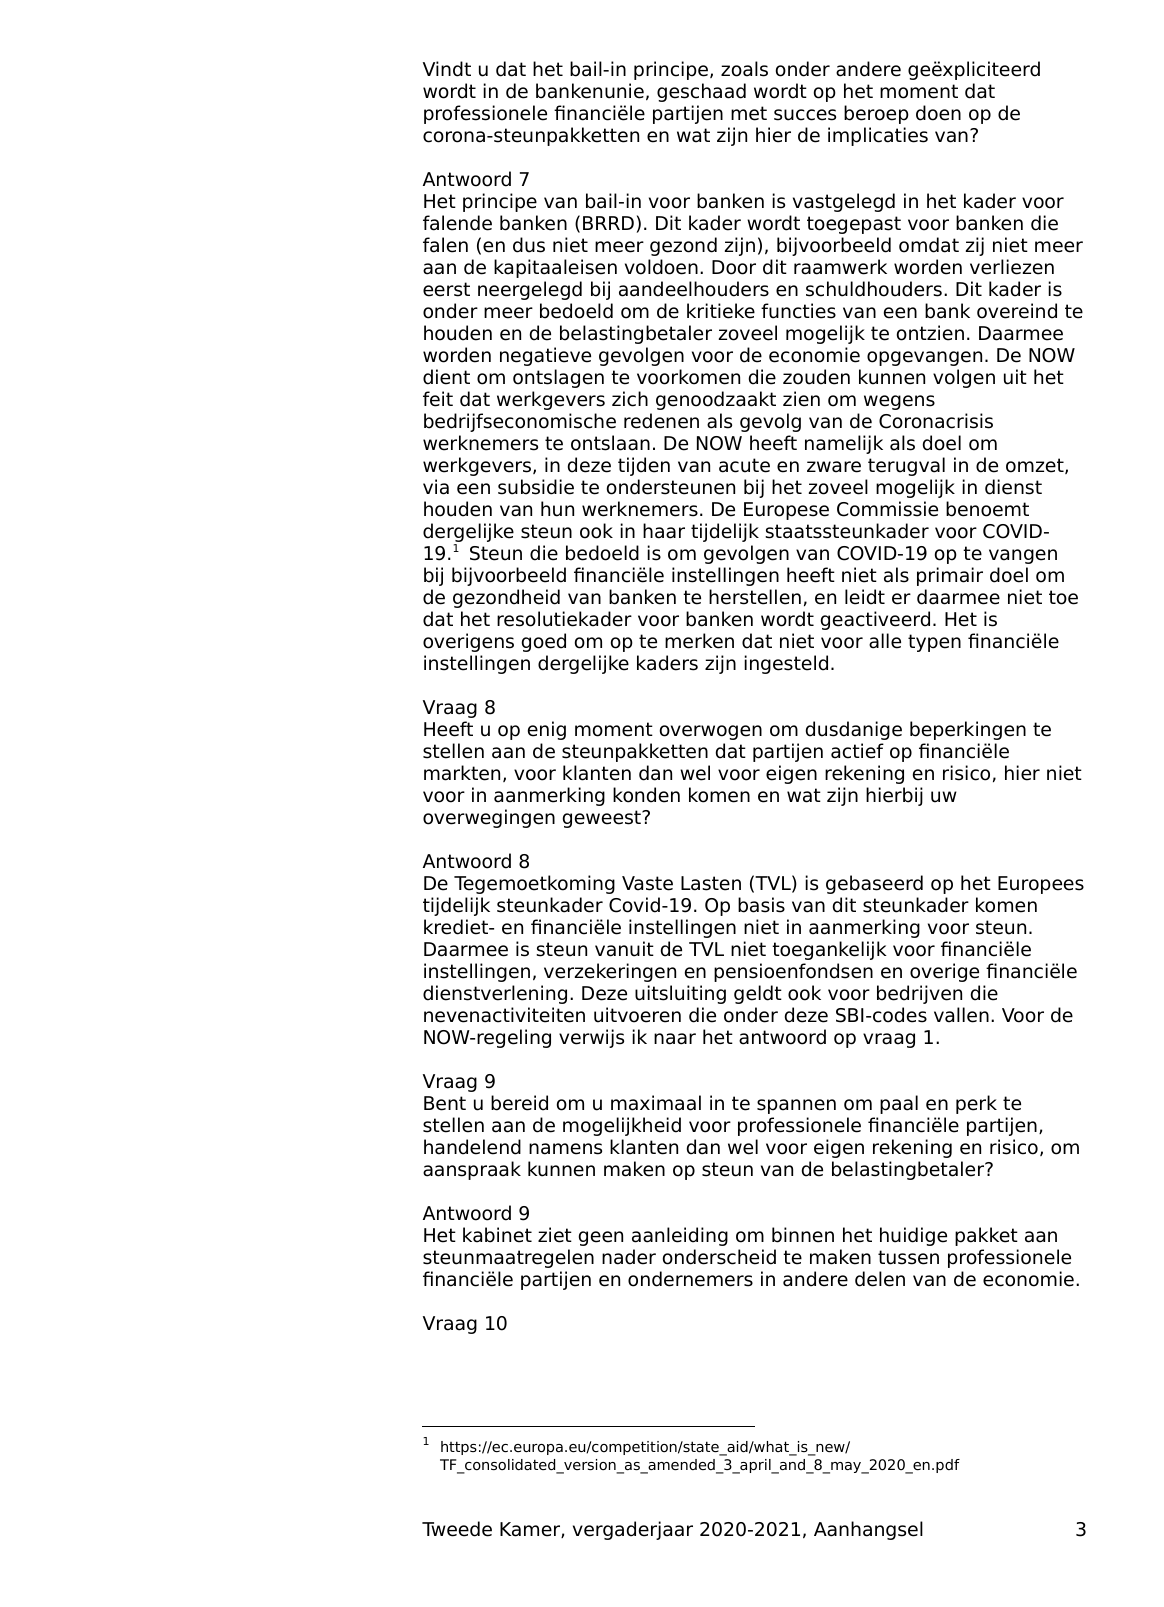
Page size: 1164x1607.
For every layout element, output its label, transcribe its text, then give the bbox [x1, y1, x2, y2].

text Vindt u dat het bail-in principe, zoals onder andere geëxpliciteerd wordt in de bankenunie, geschaad wordt op het moment dat professionele financiële partijen met succes beroep doen op de corona-steunpakketten en wat zijn hier de implicaties van? [422, 59, 1087, 147]
text Bent u bereid om u maximaal in te spannen om paal en perk te stellen aan de mogelijkheid voor professionele financiële partijen, handelend namens klanten dan wel voor eigen rekening en risico, om aanspraak kunnen maken op steun van de belastingbetaler? [422, 1093, 1087, 1181]
text Vraag 8 [422, 697, 1087, 719]
text Het kabinet ziet geen aanleiding om binnen het huidige pakket aan steunmaatregelen nader onderscheid te maken tussen professionele financiële partijen en ondernemers in andere delen van de economie. [422, 1225, 1087, 1291]
text Antwoord 8 [422, 851, 1087, 873]
text Heeft u op enig moment overwogen om dusdanige beperkingen te stellen aan de steunpakketten dat partijen actief op financiële markten, voor klanten dan wel voor eigen rekening en risico, hier niet voor in aanmerking konden komen en wat zijn hierbij uw overwegingen geweest? [422, 719, 1087, 829]
text Antwoord 9 [422, 1203, 1087, 1225]
text https://ec.europa.eu/competition/state_aid/what_is_new/TF_consolidated_version_as_amended_3_april_and_8_may_2020_en.pdf [422, 1435, 1087, 1474]
text Vraag 10 [422, 1313, 1087, 1335]
text Het principe van bail-in voor banken is vastgelegd in het kader voor falende banken (BRRD). Dit kader wordt toegepast voor banken die falen (en dus niet meer gezond zijn), bijvoorbeeld omdat zij niet meer aan de kapitaaleisen voldoen. Door dit raamwerk worden verliezen eerst neergelegd bij aandeelhouders en schuldhouders. Dit kader is onder meer bedoeld om de kritieke functies van een bank overeind te houden en de belastingbetaler zoveel mogelijk te ontzien. Daarmee worden negatieve gevolgen voor de economie opgevangen. De NOW dient om ontslagen te voorkomen die zouden kunnen volgen uit het feit dat werkgevers zich genoodzaakt zien om wegens bedrijfseconomische redenen als gevolg van de Coronacrisis werknemers te ontslaan. De NOW heeft namelijk als doel om werkgevers, in deze tijden van acute en zware terugval in de omzet, via een subsidie te ondersteunen bij het zoveel mogelijk in dienst houden van hun werknemers. De Europese Commissie benoemt dergelijke steun ook in haar tijdelijk staatssteunkader voor COVID-19. Steun die bedoeld is om gevolgen van COVID-19 op te vangen bij bijvoorbeeld financiële instellingen heeft niet als primair doel om de gezondheid van banken te herstellen, en leidt er daarmee niet toe dat het resolutiekader voor banken wordt geactiveerd. Het is overigens goed om op te merken dat niet voor alle typen financiële instellingen dergelijke kaders zijn ingesteld. [422, 191, 1087, 675]
text Antwoord 7 [422, 169, 1087, 191]
text Vraag 9 [422, 1071, 1087, 1093]
text De Tegemoetkoming Vaste Lasten (TVL) is gebaseerd op het Europees tijdelijk steunkader Covid-19. Op basis van dit steunkader komen krediet- en financiële instellingen niet in aanmerking voor steun. Daarmee is steun vanuit de TVL niet toegankelijk voor financiële instellingen, verzekeringen en pensioenfondsen en overige financiële dienstverlening. Deze uitsluiting geldt ook voor bedrijven die nevenactiviteiten uitvoeren die onder deze SBI-codes vallen. Voor de NOW-regeling verwijs ik naar het antwoord op vraag 1. [422, 873, 1087, 1049]
